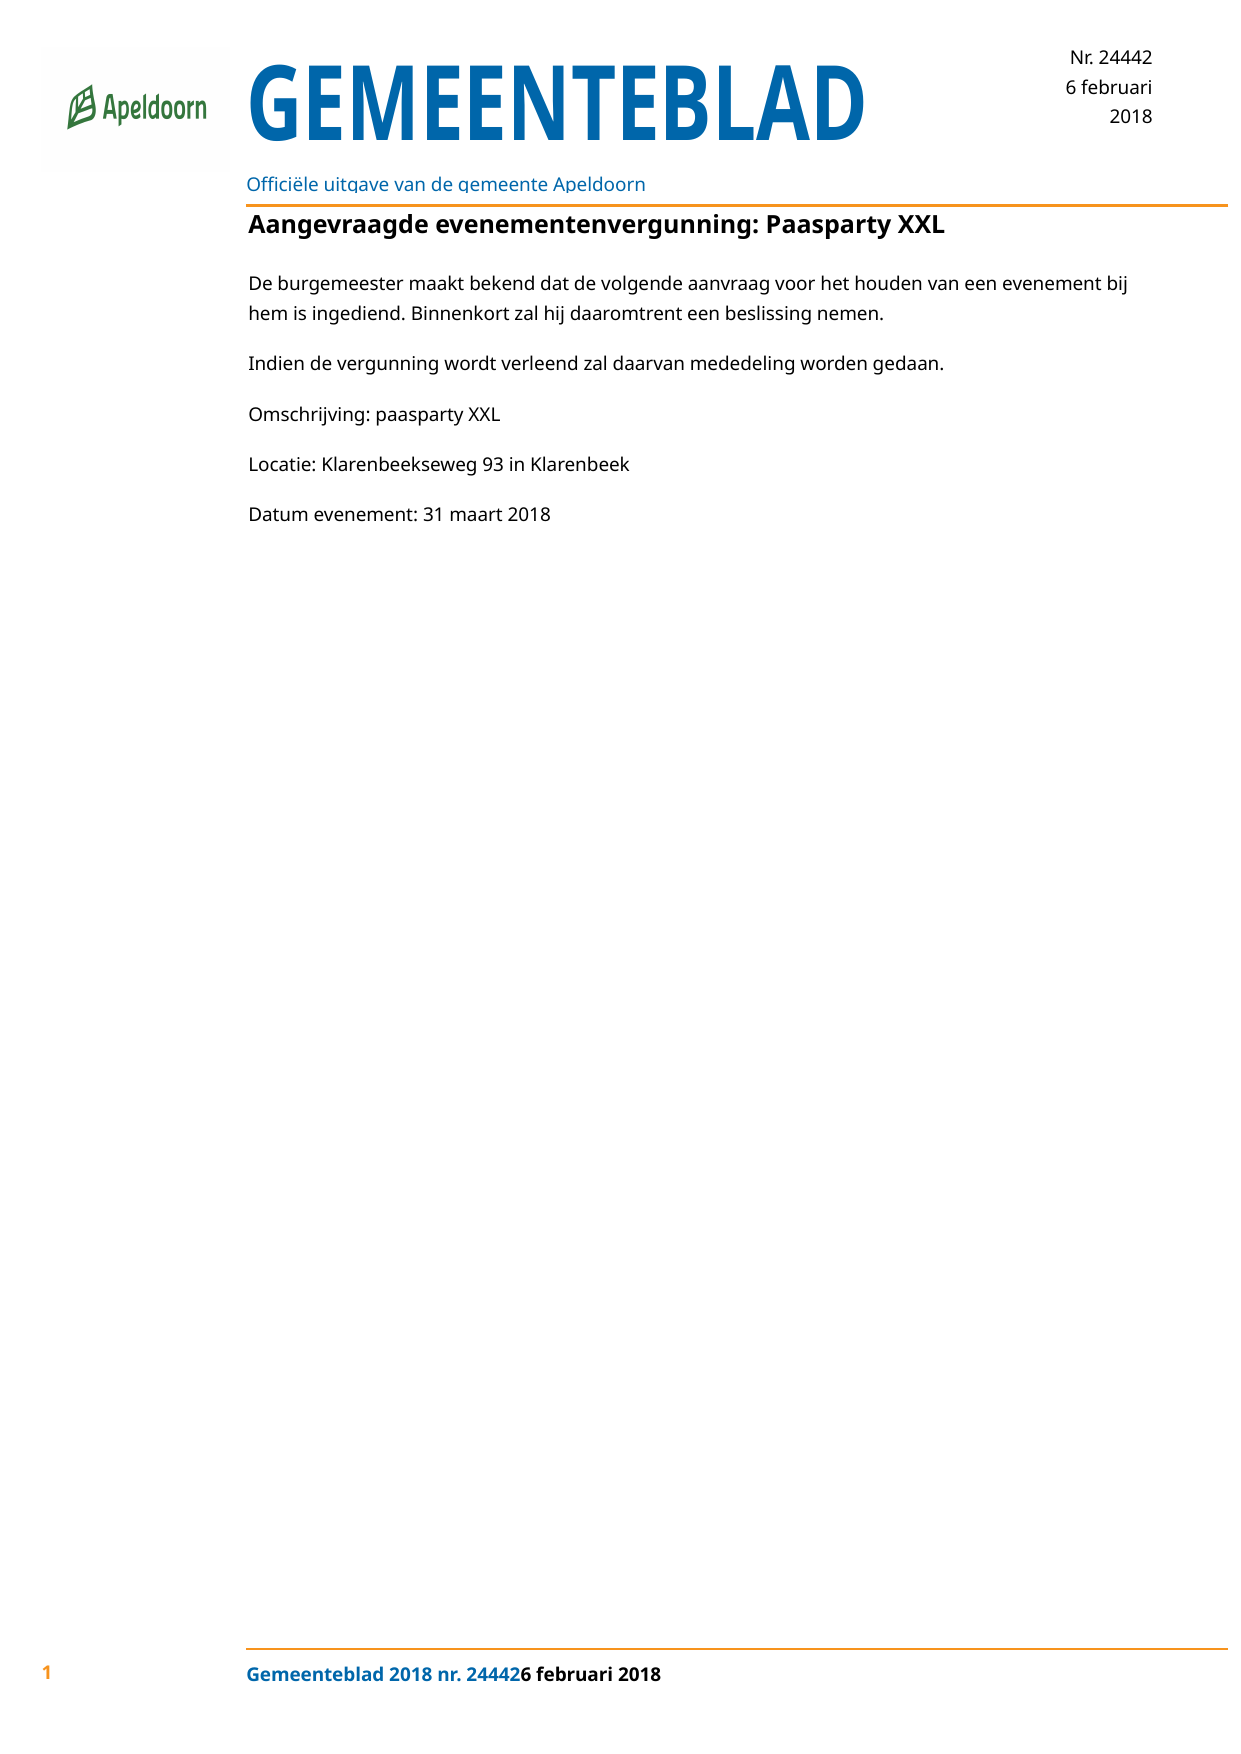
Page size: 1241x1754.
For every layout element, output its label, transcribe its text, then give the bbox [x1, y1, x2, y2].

text Datum evenement: 31 maart 2018 [248, 502, 1152, 527]
text Indien de vergunning wordt verleend zal daarvan mededeling worden gedaan. [248, 350, 1152, 376]
picture [41, 47, 231, 172]
text De burgemeester maakt bekend dat de volgende aanvraag voor het houden van een evenement bij hem is ingediend. Binnenkort zal hij daaromtrent een beslissing nemen. [248, 270, 1152, 326]
text Locatie: Klarenbeekseweg 93 in Klarenbeek [248, 451, 1152, 477]
text Omschrijving: paasparty XXL [248, 401, 1152, 426]
text Aangevraagde evenementenvergunning: Paasparty XXL [248, 207, 1152, 241]
